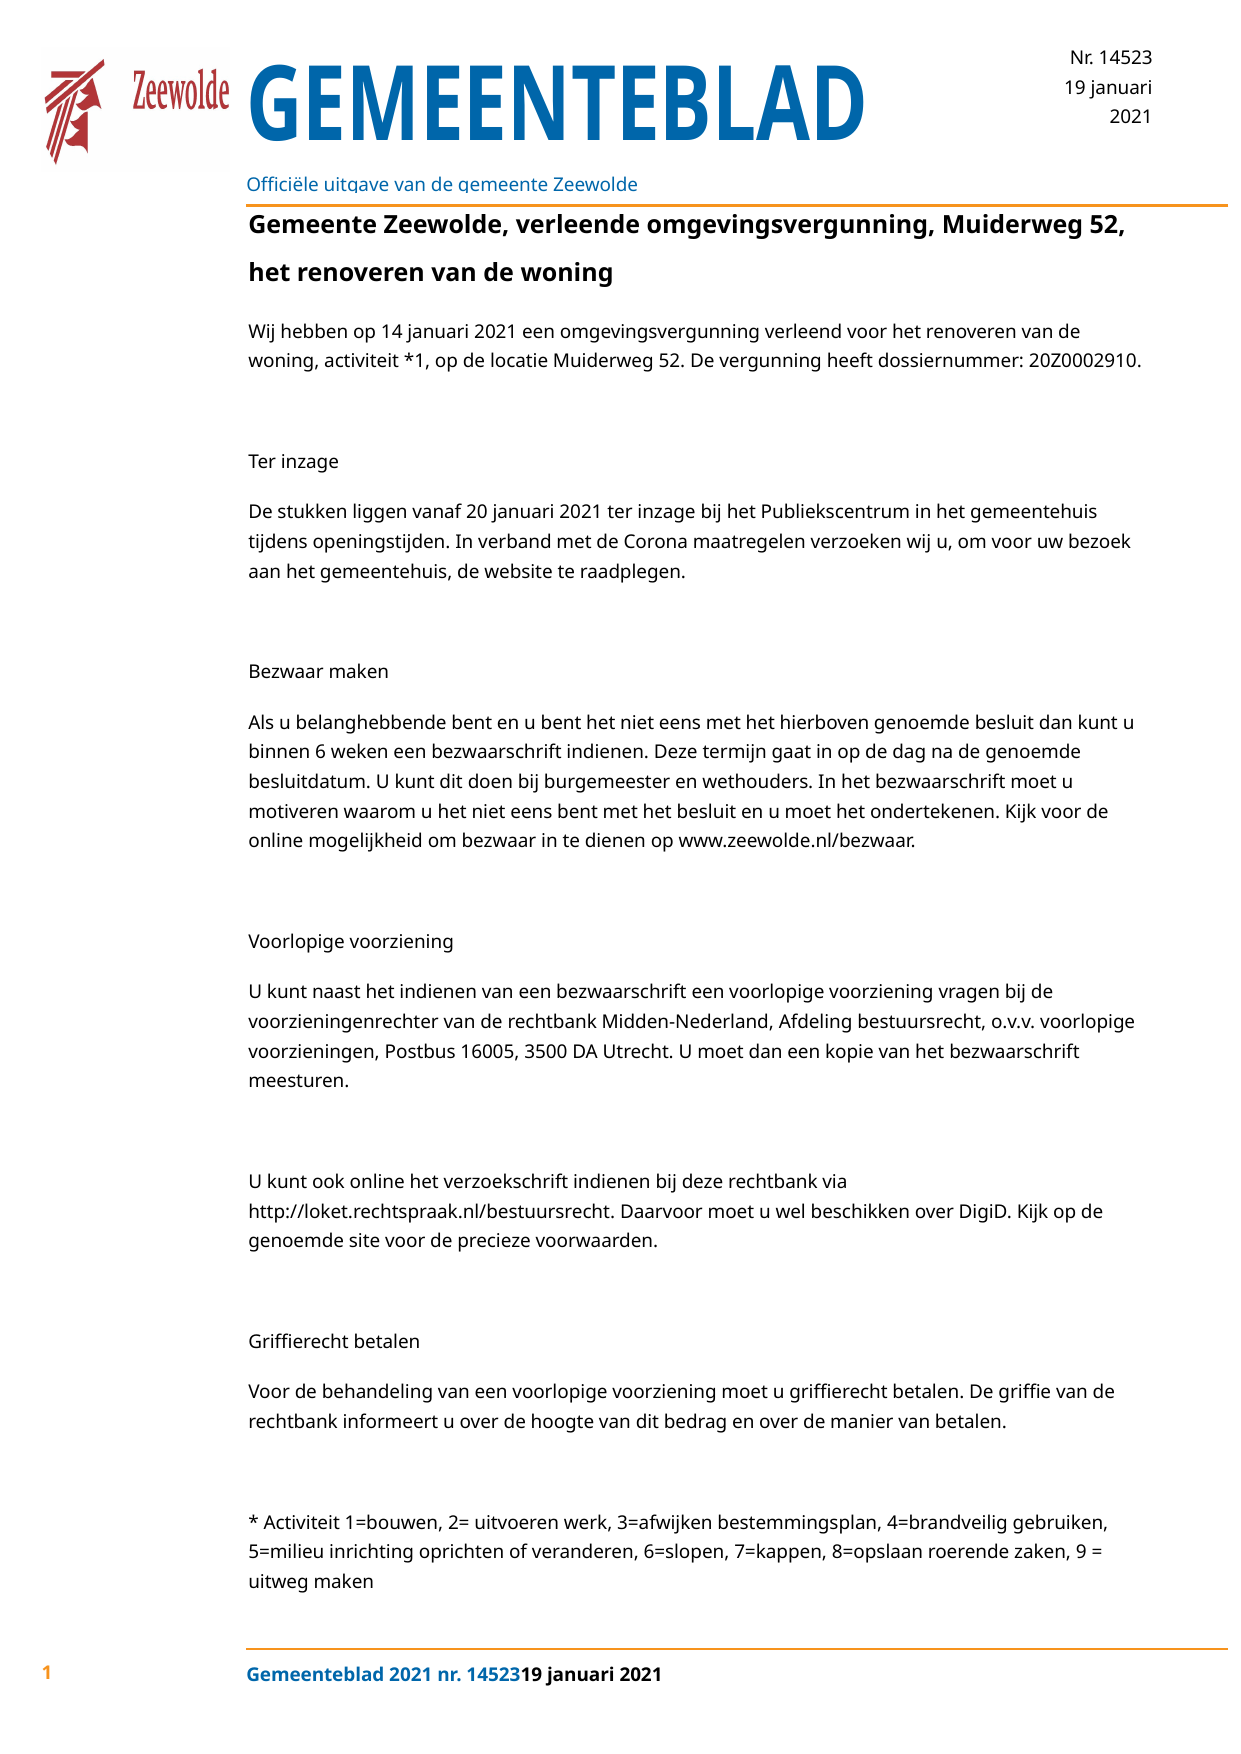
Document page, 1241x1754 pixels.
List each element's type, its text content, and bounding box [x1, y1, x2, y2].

text * Activiteit 1=bouwen, 2= uitvoeren werk, 3=afwijken bestemmingsplan, 4=brandveilig gebruiken, 5=milieu inrichting oprichten of veranderen, 6=slopen, 7=kappen, 8=opslaan roerende zaken, 9 = uitweg maken [248, 1509, 1152, 1594]
text Als u belanghebbende bent en u bent het niet eens met het hierboven genoemde besluit dan kunt u binnen 6 weken een bezwaarschrift indienen. Deze termijn gaat in op de dag na de genoemde besluitdatum. U kunt dit doen bij burgemeester en wethouders. In het bezwaarschrift moet u motiveren waarom u het niet eens bent met het besluit en u moet het ondertekenen. Kijk voor de online mogelijkheid om bezwaar in te dienen op www.zeewolde.nl/bezwaar. [248, 709, 1152, 853]
text Ter inzage [248, 448, 1152, 474]
picture [41, 47, 231, 172]
text U kunt naast het indienen van een bezwaarschrift een voorlopige voorziening vragen bij de voorzieningenrechter van de rechtbank Midden-Nederland, Afdeling bestuursrecht, o.v.v. voorlopige voorzieningen, Postbus 16005, 3500 DA Utrecht. U moet dan een kopie van het bezwaarschrift meesturen. [248, 979, 1152, 1093]
text Voorlopige voorziening [248, 928, 1152, 954]
text Wij hebben op 14 januari 2021 een omgevingsvergunning verleend voor het renoveren van de woning, activiteit *1, op de locatie Muiderweg 52. De vergunning heeft dossiernummer: 20Z0002910. [248, 318, 1152, 373]
text Voor de behandeling van een voorlopige voorziening moet u griffierecht betalen. De griffie van de rechtbank informeert u over de hoogte van dit bedrag en over de manier van betalen. [248, 1379, 1152, 1434]
text De stukken liggen vanaf 20 januari 2021 ter inzage bij het Publiekscentrum in het gemeentehuis tijdens openingstijden. In verband met de Corona maatregelen verzoeken wij u, om voor uw bezoek aan het gemeentehuis, de website te raadplegen. [248, 499, 1152, 584]
text Bezwaar maken [248, 659, 1152, 684]
text Gemeente Zeewolde, verleende omgevingsvergunning, Muiderweg 52, het renoveren van de woning [248, 207, 1152, 288]
text Griffierecht betalen [248, 1328, 1152, 1354]
text U kunt ook online het verzoekschrift indienen bij deze rechtbank via http://loket.rechtspraak.nl/bestuursrecht. Daarvoor moet u wel beschikken over DigiD. Kijk op de genoemde site voor de precieze voorwaarden. [248, 1168, 1152, 1253]
